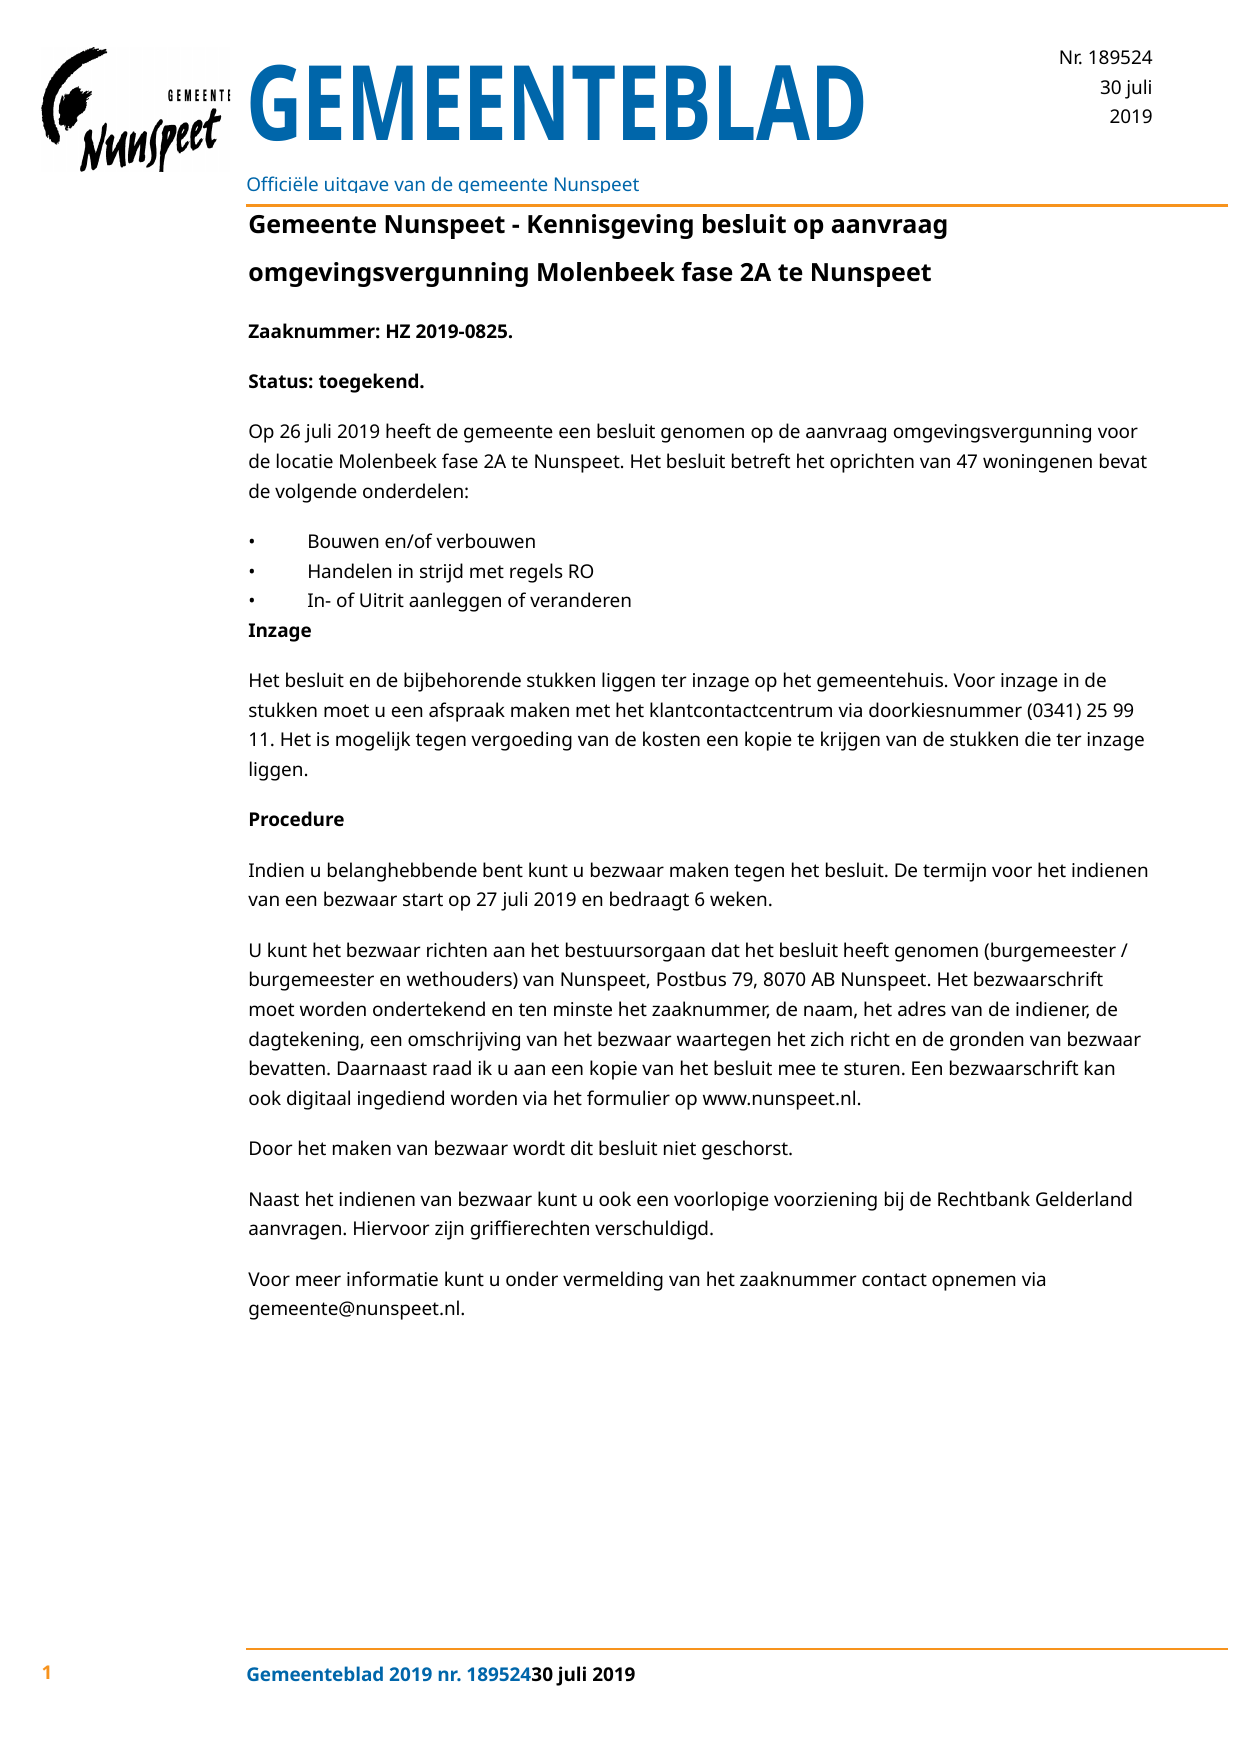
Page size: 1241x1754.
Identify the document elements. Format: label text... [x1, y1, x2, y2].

text U kunt het bezwaar richten aan het bestuursorgaan dat het besluit heeft genomen (burgemeester / burgemeester en wethouders) van Nunspeet, Postbus 79, 8070 AB Nunspeet. Het bezwaarschrift moet worden ondertekend en ten minste het zaaknummer, de naam, het adres van de indiener, de dagtekening, een omschrijving van het bezwaar waartegen het zich richt en de gronden van bezwaar bevatten. Daarnaast raad ik u aan een kopie van het besluit mee te sturen. Een bezwaarschrift kan ook digitaal ingediend worden via het formulier op www.nunspeet.nl. [248, 937, 1152, 1111]
list Bouwen en/of verbouwen [248, 528, 1152, 554]
text Op 26 juli 2019 heeft de gemeente een besluit genomen op de aanvraag omgevingsvergunning voor de locatie Molenbeek fase 2A te Nunspeet. Het besluit betreft het oprichten van 47 woningenen bevat de volgende onderdelen: [248, 419, 1152, 504]
text Door het maken van bezwaar wordt dit besluit niet geschorst. [248, 1135, 1152, 1161]
picture [41, 47, 231, 172]
text Procedure [248, 807, 1152, 832]
text Status: toegekend. [248, 368, 1152, 394]
text Gemeente Nunspeet - Kennisgeving besluit op aanvraag omgevingsvergunning Molenbeek fase 2A te Nunspeet [248, 207, 1152, 288]
text Zaaknummer: HZ 2019-0825. [248, 318, 1152, 344]
text Voor meer informatie kunt u onder vermelding van het zaaknummer contact opnemen via gemeente@nunspeet.nl. [248, 1266, 1152, 1321]
text Naast het indienen van bezwaar kunt u ook een voorlopige voorziening bij de Rechtbank Gelderland aanvragen. Hiervoor zijn griffierechten verschuldigd. [248, 1186, 1152, 1241]
list Handelen in strijd met regels RO [248, 558, 1152, 584]
text Het besluit en de bijbehorende stukken liggen ter inzage op het gemeentehuis. Voor inzage in de stukken moet u een afspraak maken met het klantcontactcentrum via doorkiesnummer (0341) 25 99 11. Het is mogelijk tegen vergoeding van de kosten een kopie te krijgen van de stukken die ter inzage liggen. [248, 667, 1152, 782]
text Indien u belanghebbende bent kunt u bezwaar maken tegen het besluit. De termijn voor het indienen van een bezwaar start op 27 juli 2019 en bedraagt 6 weken. [248, 857, 1152, 912]
list In- of Uitrit aanleggen of veranderen [248, 587, 1152, 613]
text Inzage [248, 617, 1152, 643]
